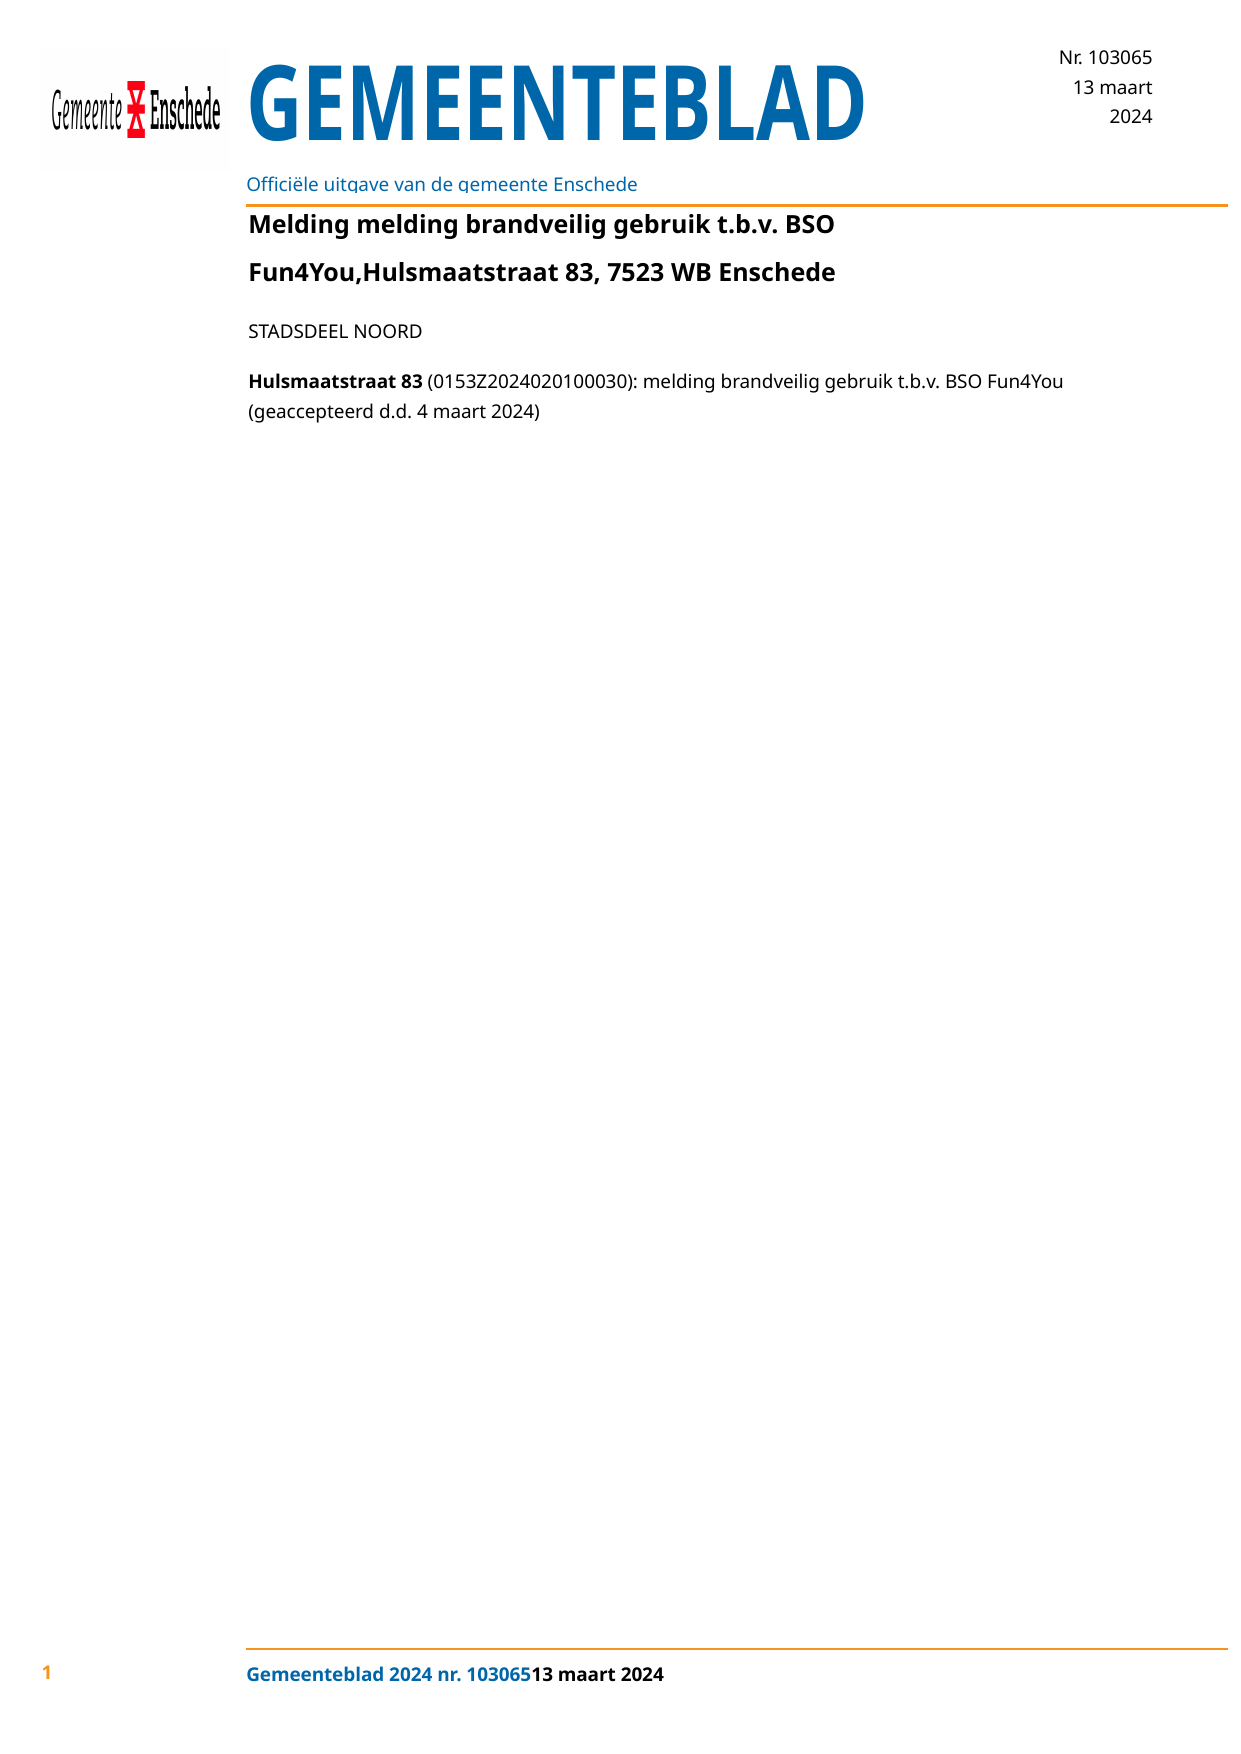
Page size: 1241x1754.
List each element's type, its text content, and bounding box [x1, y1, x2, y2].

picture [41, 47, 231, 172]
text Hulsmaatstraat 83 (0153Z2024020100030): melding brandveilig gebruik t.b.v. BSO Fun4You (geaccepteerd d.d. 4 maart 2024) [248, 368, 1152, 424]
text STADSDEEL NOORD [248, 318, 1152, 344]
text Melding melding brandveilig gebruik t.b.v. BSO Fun4You,Hulsmaatstraat 83, 7523 WB Enschede [248, 207, 1152, 288]
